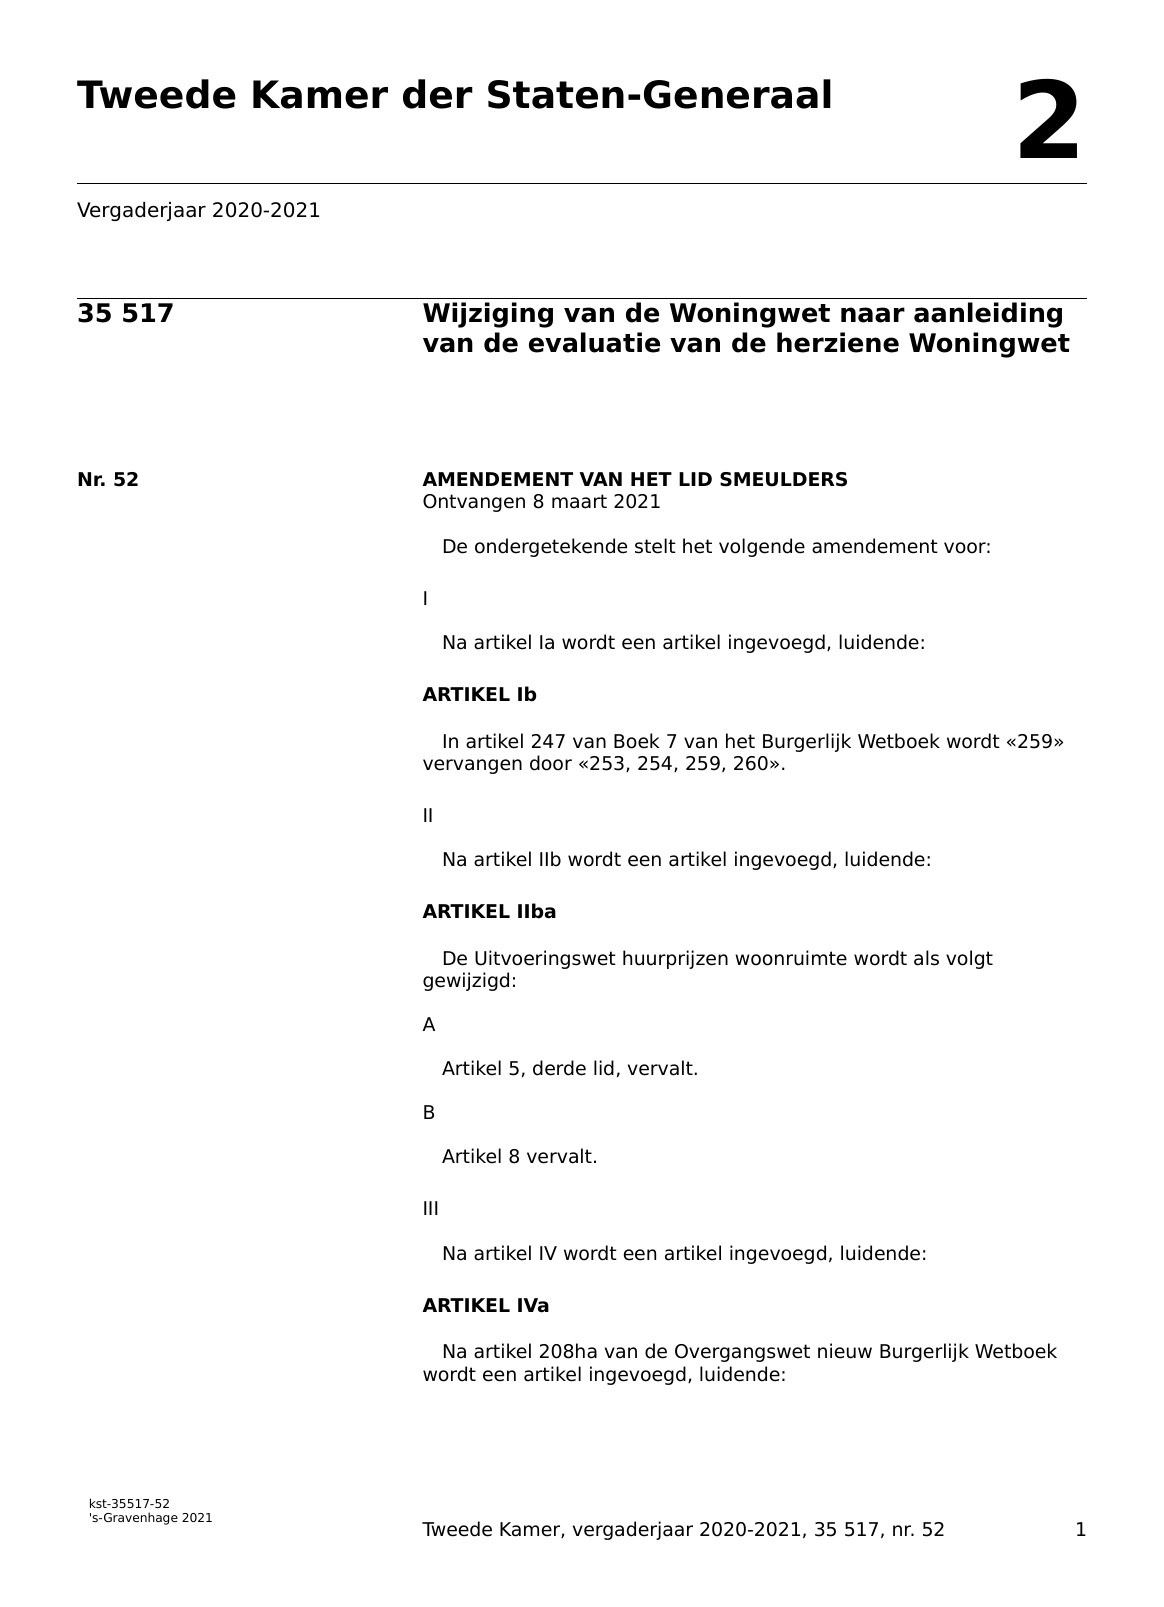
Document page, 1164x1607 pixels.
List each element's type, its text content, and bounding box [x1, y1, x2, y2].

subtitle II [422, 804, 1087, 827]
text De ondergetekende stelt het volgende amendement voor: [422, 536, 1087, 557]
table_cell Vergaderjaar 2020-2021 [77, 184, 1087, 298]
text 's-Gravenhage 2021 [88, 1511, 323, 1525]
subtitle Nr. 52 AMENDEMENT VAN HET LID SMEULDERS [77, 469, 1087, 491]
text Na artikel Ia wordt een artikel ingevoegd, luidende: [422, 632, 1087, 654]
subtitle I [422, 587, 1087, 609]
subtitle ARTIKEL Ib [422, 684, 1087, 706]
text B [422, 1102, 1087, 1124]
text kst-35517-52 [88, 1497, 323, 1511]
table_header Tweede Kamer der Staten-Generaal [77, 59, 886, 183]
text Na artikel IIb wordt een artikel ingevoegd, luidende: [422, 849, 1087, 871]
subtitle 35 517 Wijziging van de Woningwet naar aanleiding van de evaluatie van de herziene Woningwet [77, 299, 1087, 358]
text A [422, 1014, 1087, 1036]
text Na artikel 208ha van de Overgangswet nieuw Burgerlijk Wetboek wordt een artikel ingevoegd, luidende: [422, 1341, 1087, 1385]
subtitle ARTIKEL IIba [422, 901, 1087, 923]
subtitle III [422, 1198, 1087, 1220]
text Ontvangen 8 maart 2021 [422, 491, 1087, 513]
text Na artikel IV wordt een artikel ingevoegd, luidende: [422, 1242, 1087, 1264]
text In artikel 247 van Boek 7 van het Burgerlijk Wetboek wordt «259» vervangen door «253, 254, 259, 260». [422, 731, 1087, 774]
text Artikel 8 vervalt. [422, 1146, 1087, 1168]
subtitle ARTIKEL IVa [422, 1294, 1087, 1316]
table_header 2 [886, 59, 1087, 183]
text De Uitvoeringswet huurprijzen woonruimte wordt als volgt gewijzigd: [422, 948, 1087, 992]
text Artikel 5, derde lid, vervalt. [422, 1058, 1087, 1080]
